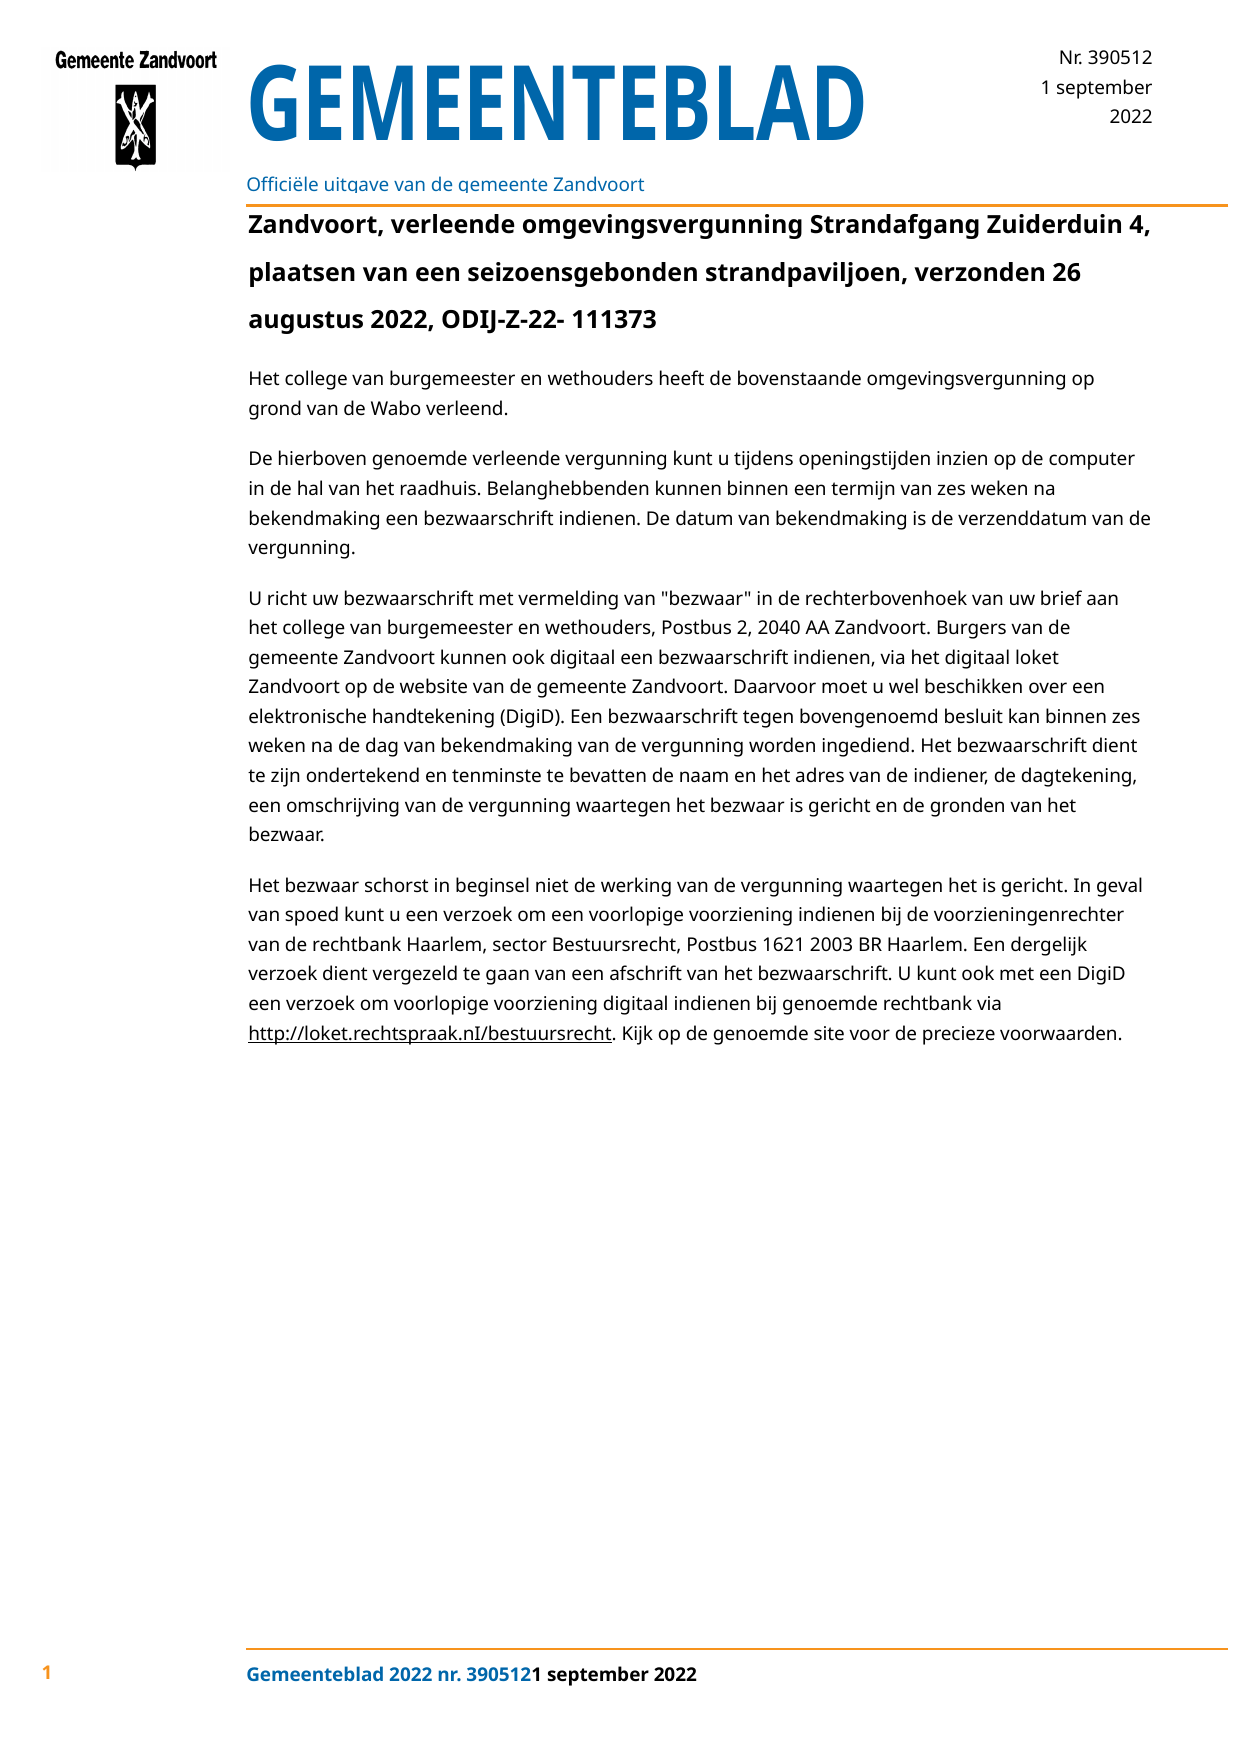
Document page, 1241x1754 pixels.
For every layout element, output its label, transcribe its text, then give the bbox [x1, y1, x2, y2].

text De hierboven genoemde verleende vergunning kunt u tijdens openingstijden inzien op de computer in de hal van het raadhuis. Belanghebbenden kunnen binnen een termijn van zes weken na bekendmaking een bezwaarschrift indienen. De datum van bekendmaking is de verzenddatum van de vergunning. [248, 446, 1152, 560]
text Het college van burgemeester en wethouders heeft de bovenstaande omgevingsvergunning op grond van de Wabo verleend. [248, 366, 1152, 421]
text U richt uw bezwaarschrift met vermelding van "bezwaar" in de rechterbovenhoek van uw brief aan het college van burgemeester en wethouders, Postbus 2, 2040 AA Zandvoort. Burgers van de gemeente Zandvoort kunnen ook digitaal een bezwaarschrift indienen, via het digitaal loket Zandvoort op de website van de gemeente Zandvoort. Daarvoor moet u wel beschikken over een elektronische handtekening (DigiD). Een bezwaarschrift tegen bovengenoemd besluit kan binnen zes weken na de dag van bekendmaking van de vergunning worden ingediend. Het bezwaarschrift dient te zijn ondertekend en tenminste te bevatten de naam en het adres van de indiener, de dagtekening, een omschrijving van de vergunning waartegen het bezwaar is gericht en de gronden van het bezwaar. [248, 585, 1152, 847]
text Het bezwaar schorst in beginsel niet de werking van de vergunning waartegen het is gericht. In geval van spoed kunt u een verzoek om een voorlopige voorziening indienen bij de voorzieningenrechter van de rechtbank Haarlem, sector Bestuursrecht, Postbus 1621 2003 BR Haarlem. Een dergelijk verzoek dient vergezeld te gaan van een afschrift van het bezwaarschrift. U kunt ook met een DigiD een verzoek om voorlopige voorziening digitaal indienen bij genoemde rechtbank via http://loket.rechtspraak.nI/bestuursrecht. Kijk op de genoemde site voor de precieze voorwaarden. [248, 872, 1152, 1045]
text Zandvoort, verleende omgevingsvergunning Strandafgang Zuiderduin 4, plaatsen van een seizoensgebonden strandpaviljoen, verzonden 26 augustus 2022, ODIJ-Z-22- 111373 [248, 207, 1152, 336]
picture [41, 47, 231, 172]
